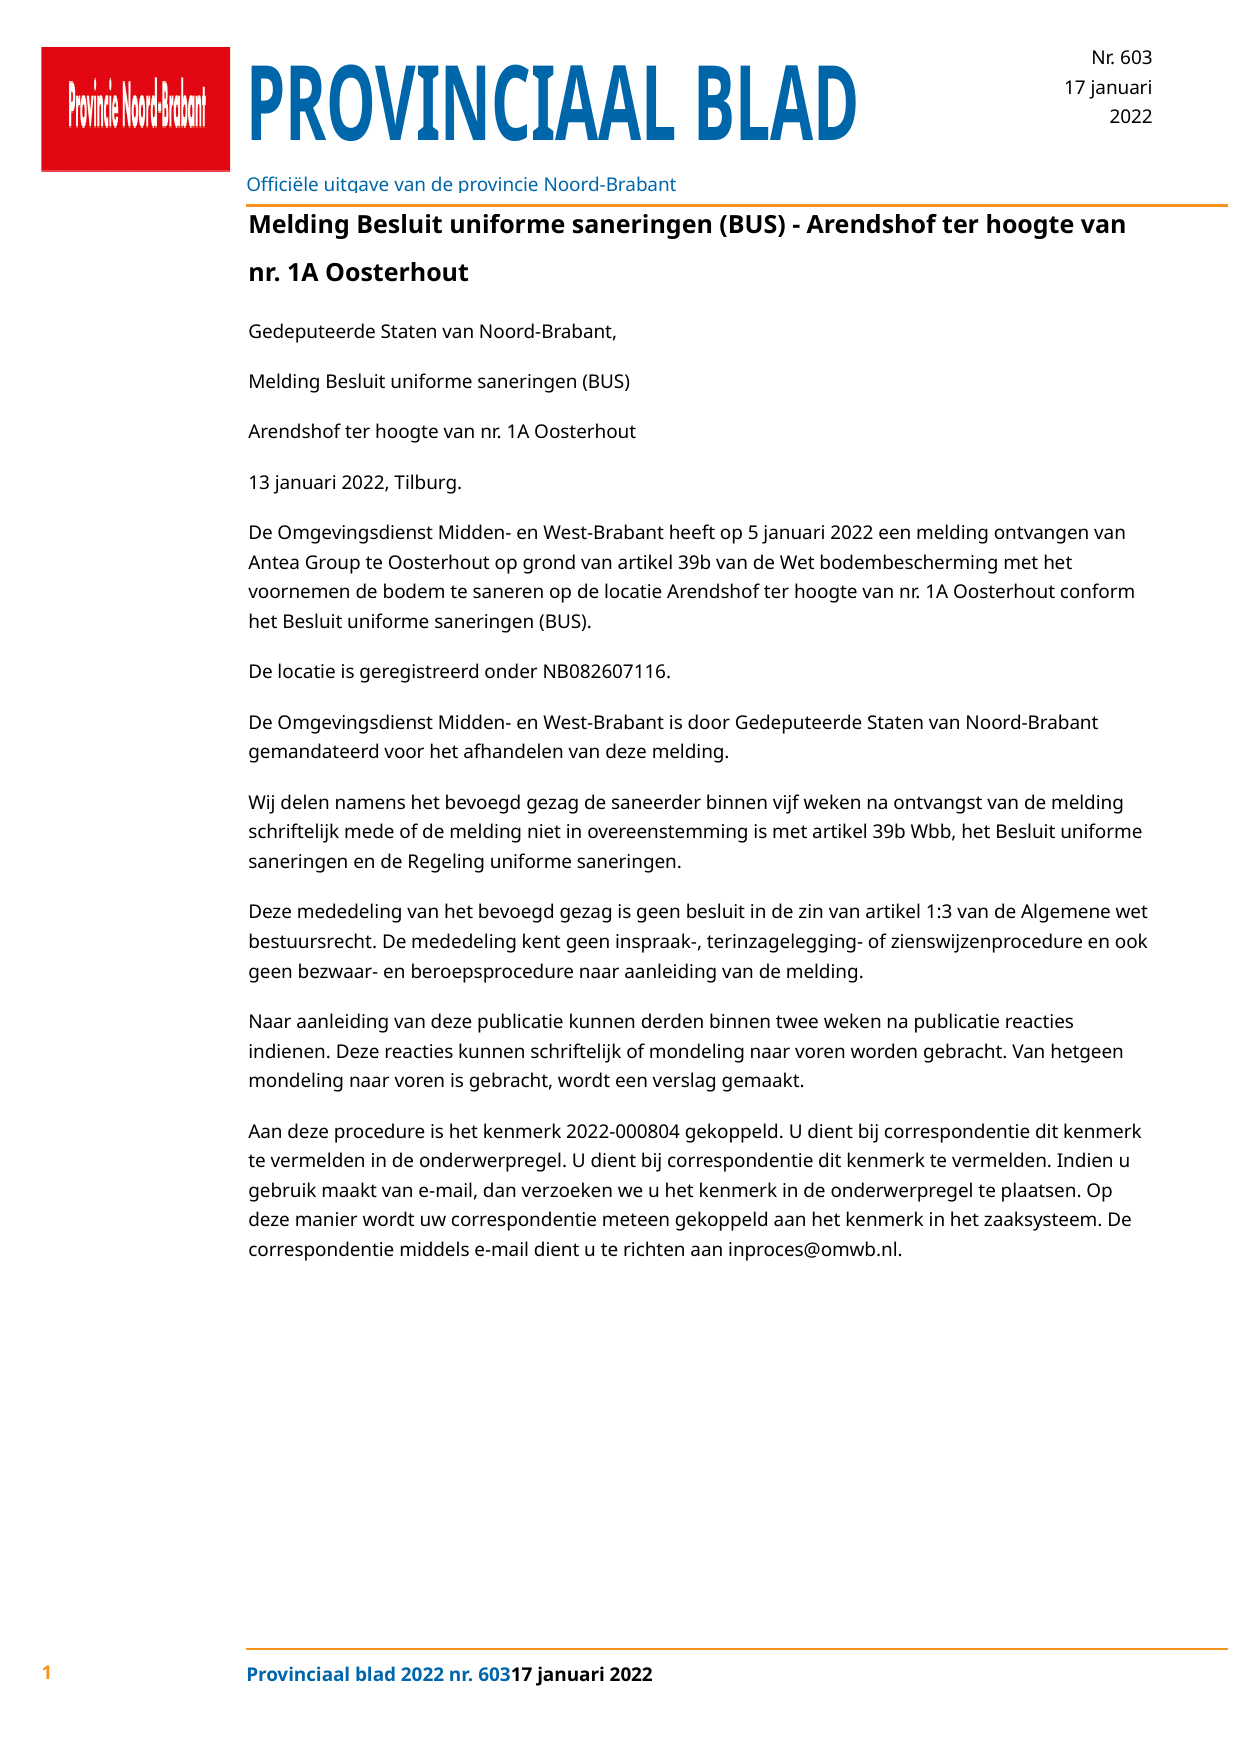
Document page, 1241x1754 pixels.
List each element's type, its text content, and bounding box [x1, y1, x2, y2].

text Melding Besluit uniforme saneringen (BUS) [248, 368, 1152, 394]
text Arendshof ter hoogte van nr. 1A Oosterhout [248, 419, 1152, 444]
text De Omgevingsdienst Midden- en West-Brabant heeft op 5 januari 2022 een melding ontvangen van Antea Group te Oosterhout op grond van artikel 39b van de Wet bodembescherming met het voornemen de bodem te saneren op de locatie Arendshof ter hoogte van nr. 1A Oosterhout conform het Besluit uniforme saneringen (BUS). [248, 519, 1152, 634]
text Wij delen namens het bevoegd gezag de saneerder binnen vijf weken na ontvangst van de melding schriftelijk mede of de melding niet in overeenstemming is met artikel 39b Wbb, het Besluit uniforme saneringen en de Regeling uniforme saneringen. [248, 789, 1152, 874]
text Deze mededeling van het bevoegd gezag is geen besluit in de zin van artikel 1:3 van de Algemene wet bestuursrecht. De mededeling kent geen inspraak-, terinzagelegging- of zienswijzenprocedure en ook geen bezwaar- en beroepsprocedure naar aanleiding van de melding. [248, 899, 1152, 984]
text Melding Besluit uniforme saneringen (BUS) - Arendshof ter hoogte van nr. 1A Oosterhout [248, 207, 1152, 288]
text Aan deze procedure is het kenmerk 2022-000804 gekoppeld. U dient bij correspondentie dit kenmerk te vermelden in de onderwerpregel. U dient bij correspondentie dit kenmerk te vermelden. Indien u gebruik maakt van e-mail, dan verzoeken we u het kenmerk in de onderwerpregel te plaatsen. Op deze manier wordt uw correspondentie meteen gekoppeld aan het kenmerk in het zaaksysteem. De correspondentie middels e-mail dient u te richten aan inproces@omwb.nl. [248, 1118, 1152, 1262]
text De Omgevingsdienst Midden- en West-Brabant is door Gedeputeerde Staten van Noord-Brabant gemandateerd voor het afhandelen van deze melding. [248, 709, 1152, 764]
text 13 januari 2022, Tilburg. [248, 469, 1152, 495]
text Naar aanleiding van deze publicatie kunnen derden binnen twee weken na publicatie reacties indienen. Deze reacties kunnen schriftelijk of mondeling naar voren worden gebracht. Van hetgeen mondeling naar voren is gebracht, wordt een verslag gemaakt. [248, 1008, 1152, 1093]
text Gedeputeerde Staten van Noord-Brabant, [248, 318, 1152, 344]
text De locatie is geregistreerd onder NB082607116. [248, 659, 1152, 684]
picture [41, 47, 231, 172]
